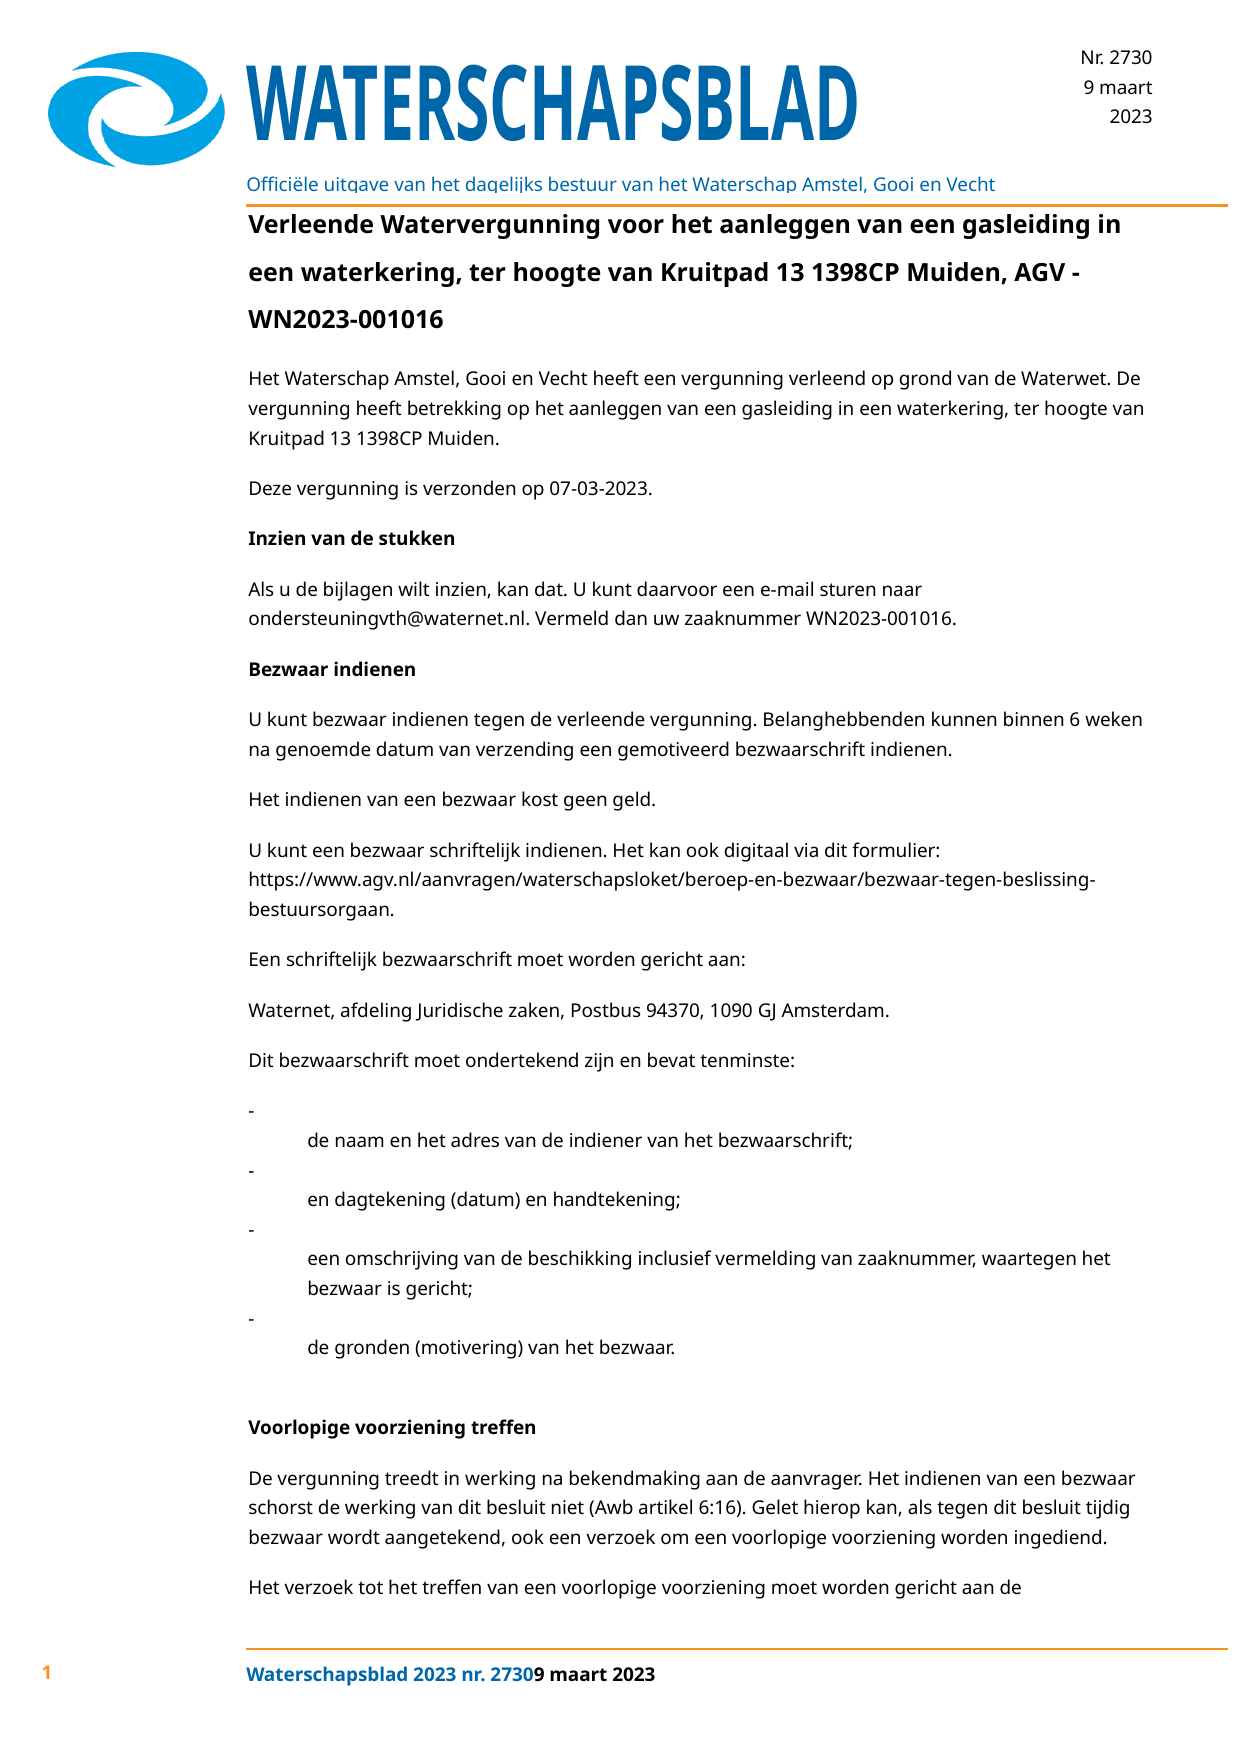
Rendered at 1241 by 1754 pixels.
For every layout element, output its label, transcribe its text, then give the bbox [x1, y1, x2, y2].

list een omschrijving van de beschikking inclusief vermelding van zaaknummer, waartegen het bezwaar is gericht; [248, 1246, 1152, 1301]
text Het verzoek tot het treffen van een voorlopige voorziening moet worden gericht aan de [248, 1574, 1152, 1600]
list de naam en het adres van de indiener van het bezwaarschrift; [248, 1127, 1152, 1153]
text Als u de bijlagen wilt inzien, kan dat. U kunt daarvoor een e-mail sturen naar ondersteuningvth@waternet.nl. Vermeld dan uw zaaknummer WN2023-001016. [248, 576, 1152, 631]
text Voorlopige voorziening treffen [248, 1414, 1152, 1440]
text U kunt bezwaar indienen tegen de verleende vergunning. Belanghebbenden kunnen binnen 6 weken na genoemde datum van verzending een gemotiveerd bezwaarschrift indienen. [248, 706, 1152, 762]
list en dagtekening (datum) en handtekening; [248, 1186, 1152, 1212]
text Deze vergunning is verzonden op 07-03-2023. [248, 475, 1152, 501]
text Inzien van de stukken [248, 526, 1152, 551]
text Verleende Watervergunning voor het aanleggen van een gasleiding in een waterkering, ter hoogte van Kruitpad 13 1398CP Muiden, AGV - WN2023-001016 [248, 207, 1152, 336]
text U kunt een bezwaar schriftelijk indienen. Het kan ook digitaal via dit formulier: https://www.agv.nl/aanvragen/waterschapsloket/beroep-en-bezwaar/bezwaar-tegen-beslissing-bestuursorgaan. [248, 837, 1152, 922]
text Dit bezwaarschrift moet ondertekend zijn en bevat tenminste: [248, 1047, 1152, 1073]
text Bezwaar indienen [248, 656, 1152, 682]
text Een schriftelijk bezwaarschrift moet worden gericht aan: [248, 946, 1152, 972]
text De vergunning treedt in werking na bekendmaking aan de aanvrager. Het indienen van een bezwaar schorst de werking van dit besluit niet (Awb artikel 6:16). Gelet hierop kan, als tegen dit besluit tijdig bezwaar wordt aangetekend, ook een verzoek om een voorlopige voorziening worden ingediend. [248, 1465, 1152, 1549]
text Waternet, afdeling Juridische zaken, Postbus 94370, 1090 GJ Amsterdam. [248, 997, 1152, 1022]
text Het indienen van een bezwaar kost geen geld. [248, 786, 1152, 812]
picture [41, 47, 231, 172]
list de gronden (motivering) van het bezwaar. [248, 1334, 1152, 1360]
text Het Waterschap Amstel, Gooi en Vecht heeft een vergunning verleend op grond van de Waterwet. De vergunning heeft betrekking op het aanleggen van een gasleiding in een waterkering, ter hoogte van Kruitpad 13 1398CP Muiden. [248, 366, 1152, 450]
